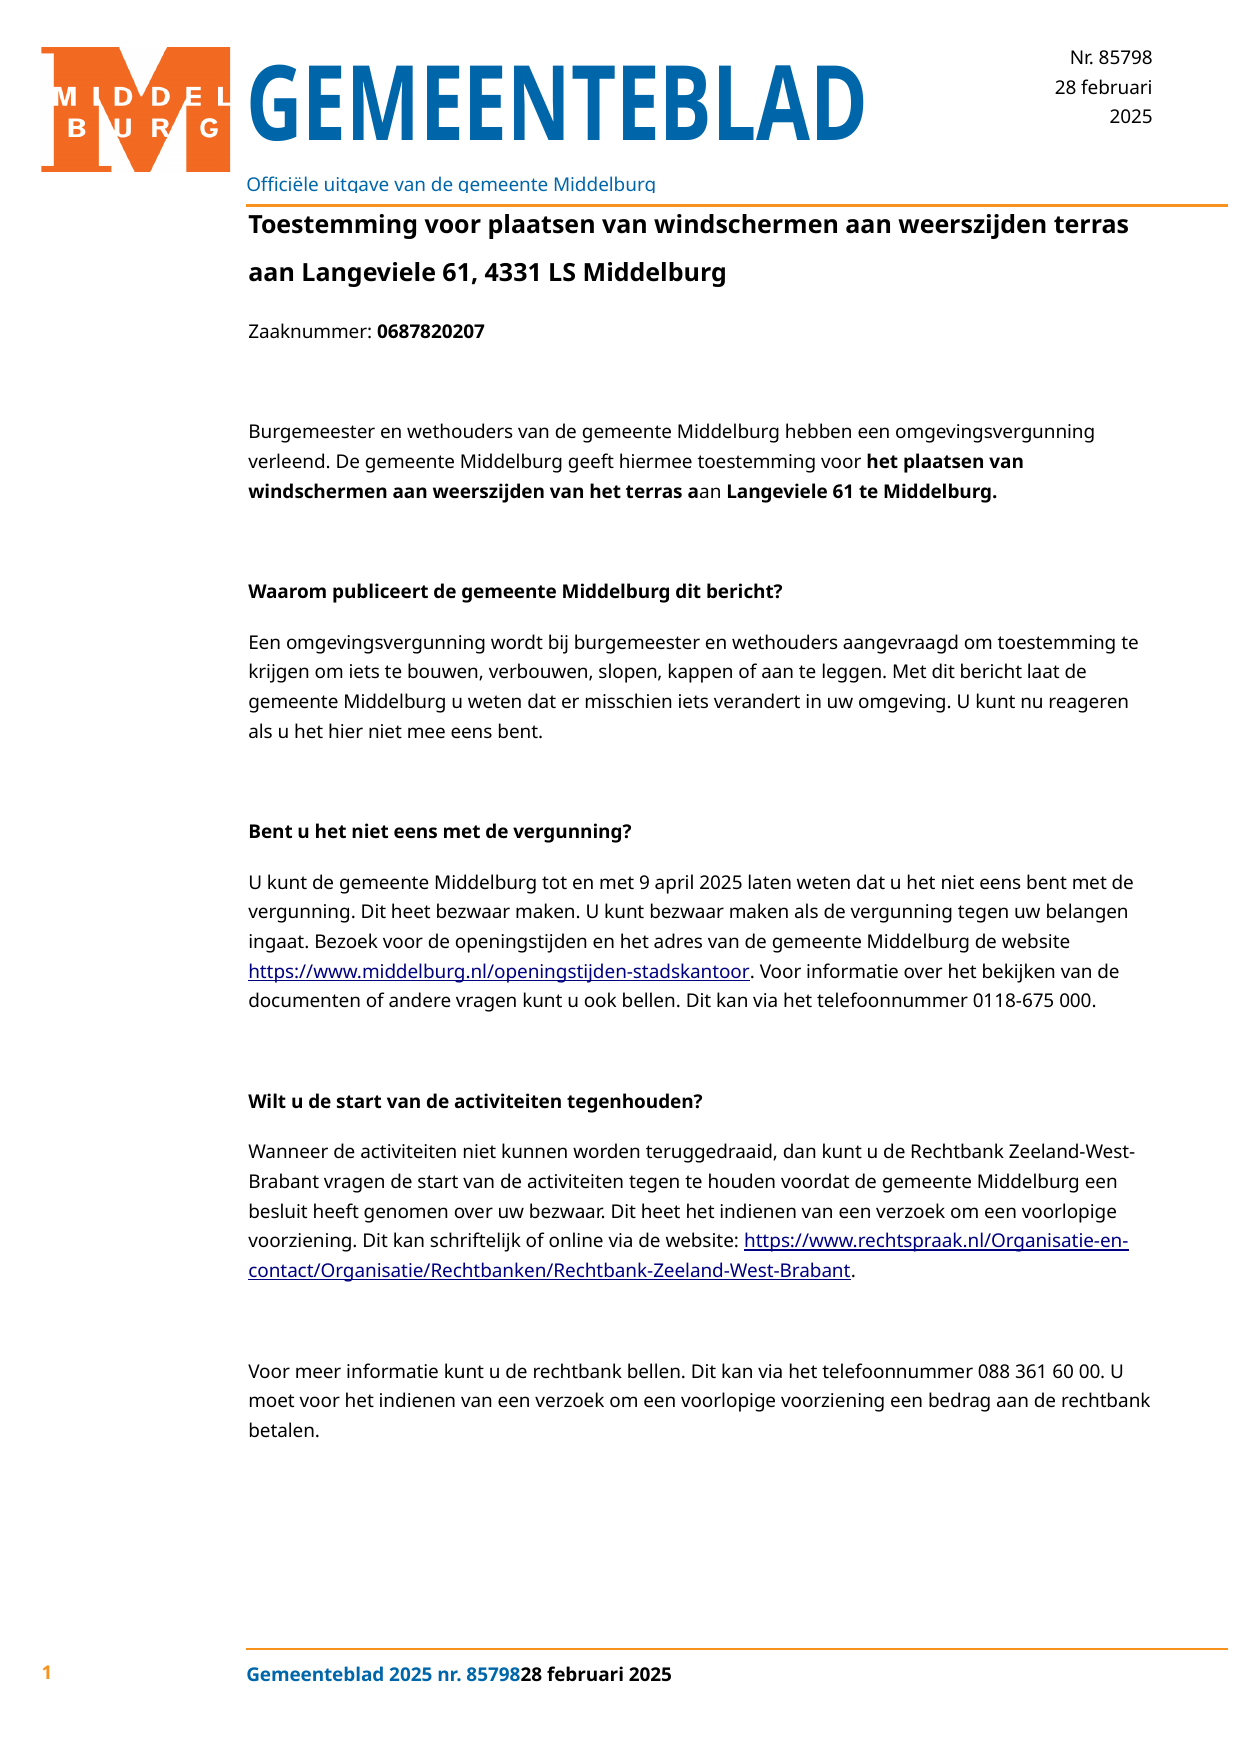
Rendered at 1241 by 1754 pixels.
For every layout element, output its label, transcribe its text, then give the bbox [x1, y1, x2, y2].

picture [41, 47, 231, 172]
text Waarom publiceert de gemeente Middelburg dit bericht? [248, 579, 1152, 604]
text Bent u het niet eens met de vergunning? [248, 819, 1152, 844]
text Wanneer de activiteiten niet kunnen worden teruggedraaid, dan kunt u de Rechtbank Zeeland-West-Brabant vragen de start van de activiteiten tegen te houden voordat de gemeente Middelburg een besluit heeft genomen over uw bezwaar. Dit heet het indienen van een verzoek om een voorlopige voorziening. Dit kan schriftelijk of online via de website: https://www.rechtspraak.nl/Organisatie-en-contact/Organisatie/Rechtbanken/Rechtbank-Zeeland-West-Brabant. [248, 1139, 1152, 1283]
text U kunt de gemeente Middelburg tot en met 9 april 2025 laten weten dat u het niet eens bent met de vergunning. Dit heet bezwaar maken. U kunt bezwaar maken als de vergunning tegen uw belangen ingaat. Bezoek voor de openingstijden en het adres van de gemeente Middelburg de website https://www.middelburg.nl/openingstijden-stadskantoor. Voor informatie over het bekijken van de documenten of andere vragen kunt u ook bellen. Dit kan via het telefoonnummer 0118-675 000. [248, 869, 1152, 1013]
text Wilt u de start van de activiteiten tegenhouden? [248, 1088, 1152, 1114]
text Een omgevingsvergunning wordt bij burgemeester en wethouders aangevraagd om toestemming te krijgen om iets te bouwen, verbouwen, slopen, kappen of aan te leggen. Met dit bericht laat de gemeente Middelburg u weten dat er misschien iets verandert in uw omgeving. U kunt nu reageren als u het hier niet mee eens bent. [248, 629, 1152, 744]
text Voor meer informatie kunt u de rechtbank bellen. Dit kan via het telefoonnummer 088 361 60 00. U moet voor het indienen van een verzoek om een voorlopige voorziening een bedrag aan de rechtbank betalen. [248, 1358, 1152, 1443]
text Zaaknummer: 0687820207 [248, 318, 1152, 344]
text Toestemming voor plaatsen van windschermen aan weerszijden terras aan Langeviele 61, 4331 LS Middelburg [248, 207, 1152, 288]
text Burgemeester en wethouders van de gemeente Middelburg hebben een omgevingsvergunning verleend. De gemeente Middelburg geeft hiermee toestemming voor het plaatsen van windschermen aan weerszijden van het terras aan Langeviele 61 te Middelburg. [248, 419, 1152, 504]
